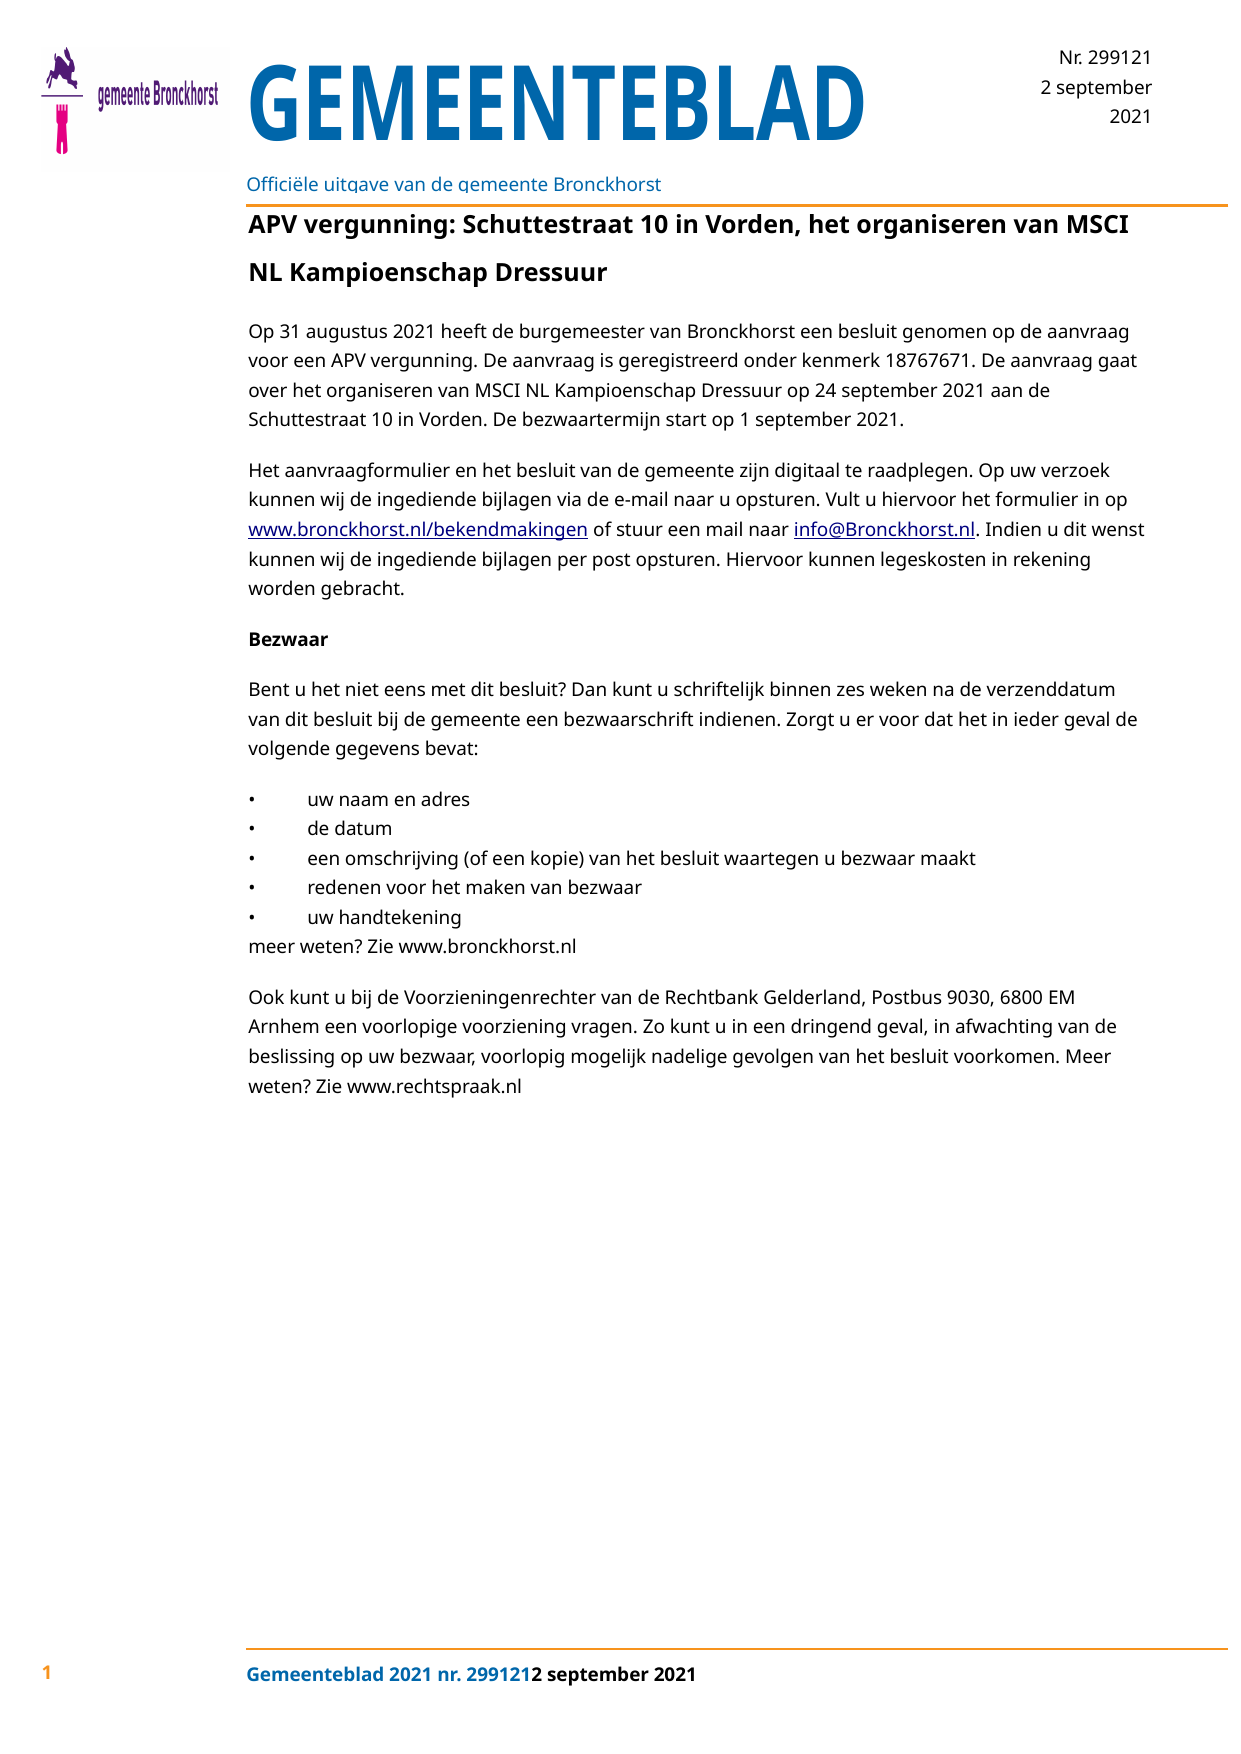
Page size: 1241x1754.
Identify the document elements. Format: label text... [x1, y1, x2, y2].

text Bent u het niet eens met dit besluit? Dan kunt u schriftelijk binnen zes weken na de verzenddatum van dit besluit bij de gemeente een bezwaarschrift indienen. Zorgt u er voor dat het in ieder geval de volgende gegevens bevat: [248, 676, 1152, 761]
text APV vergunning: Schuttestraat 10 in Vorden, het organiseren van MSCI NL Kampioenschap Dressuur [248, 207, 1152, 288]
list de datum [248, 815, 1152, 841]
text Ook kunt u bij de Voorzieningenrechter van de Rechtbank Gelderland, Postbus 9030, 6800 EM Arnhem een voorlopige voorziening vragen. Zo kunt u in een dringend geval, in afwachting van de beslissing op uw bezwaar, voorlopig mogelijk nadelige gevolgen van het besluit voorkomen. Meer weten? Zie www.rechtspraak.nl [248, 984, 1152, 1099]
list uw handtekening [248, 904, 1152, 930]
text meer weten? Zie www.bronckhorst.nl [248, 934, 1152, 959]
text Het aanvraagformulier en het besluit van de gemeente zijn digitaal te raadplegen. Op uw verzoek kunnen wij de ingediende bijlagen via de e-mail naar u opsturen. Vult u hiervoor het formulier in op www.bronckhorst.nl/bekendmakingen of stuur een mail naar info@Bronckhorst.nl. Indien u dit wenst kunnen wij de ingediende bijlagen per post opsturen. Hiervoor kunnen legeskosten in rekening worden gebracht. [248, 457, 1152, 601]
list redenen voor het maken van bezwaar [248, 874, 1152, 900]
list uw naam en adres [248, 786, 1152, 812]
text Bezwaar [248, 626, 1152, 652]
list een omschrijving (of een kopie) van het besluit waartegen u bezwaar maakt [248, 845, 1152, 871]
picture [41, 47, 231, 172]
text Op 31 augustus 2021 heeft de burgemeester van Bronckhorst een besluit genomen op de aanvraag voor een APV vergunning. De aanvraag is geregistreerd onder kenmerk 18767671. De aanvraag gaat over het organiseren van MSCI NL Kampioenschap Dressuur op 24 september 2021 aan de Schuttestraat 10 in Vorden. De bezwaartermijn start op 1 september 2021. [248, 318, 1152, 432]
